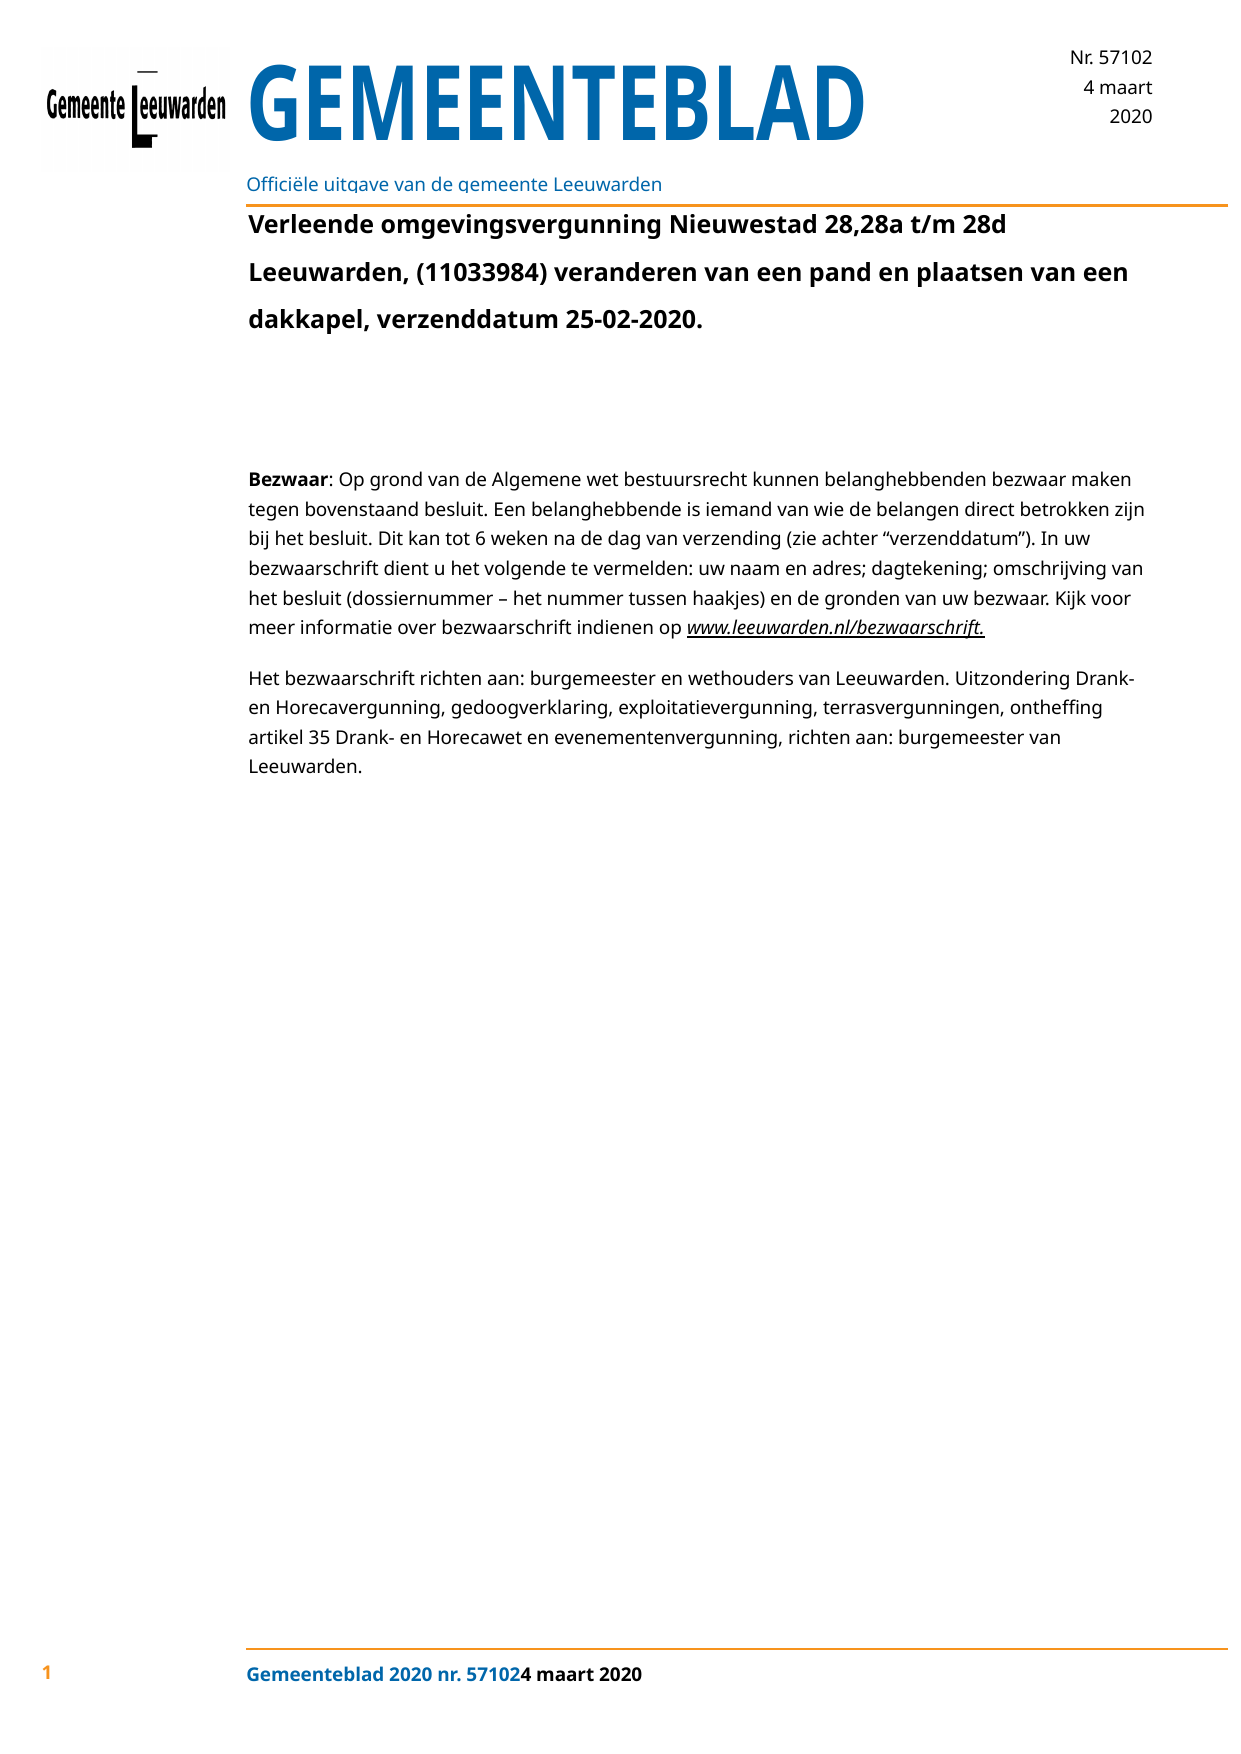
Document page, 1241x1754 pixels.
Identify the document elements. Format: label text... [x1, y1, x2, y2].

text Het bezwaarschrift richten aan: burgemeester en wethouders van Leeuwarden. Uitzondering Drank- en Horecavergunning, gedoogverklaring, exploitatievergunning, terrasvergunningen, ontheffing artikel 35 Drank- en Horecawet en evenementenvergunning, richten aan: burgemeester van Leeuwarden. [248, 665, 1152, 779]
text Verleende omgevingsvergunning Nieuwestad 28,28a t/m 28d Leeuwarden, (11033984) veranderen van een pand en plaatsen van een dakkapel, verzenddatum 25-02-2020. [248, 207, 1152, 336]
text Bezwaar: Op grond van de Algemene wet bestuursrecht kunnen belanghebbenden bezwaar maken tegen bovenstaand besluit. Een belanghebbende is iemand van wie de belangen direct betrokken zijn bij het besluit. Dit kan tot 6 weken na de dag van verzending (zie achter “verzenddatum”). In uw bezwaarschrift dient u het volgende te vermelden: uw naam en adres; dagtekening; omschrijving van het besluit (dossiernummer – het nummer tussen haakjes) en de gronden van uw bezwaar. Kijk voor meer informatie over bezwaarschrift indienen op www.leeuwarden.nl/bezwaarschrift. [248, 466, 1152, 640]
picture [41, 47, 231, 172]
